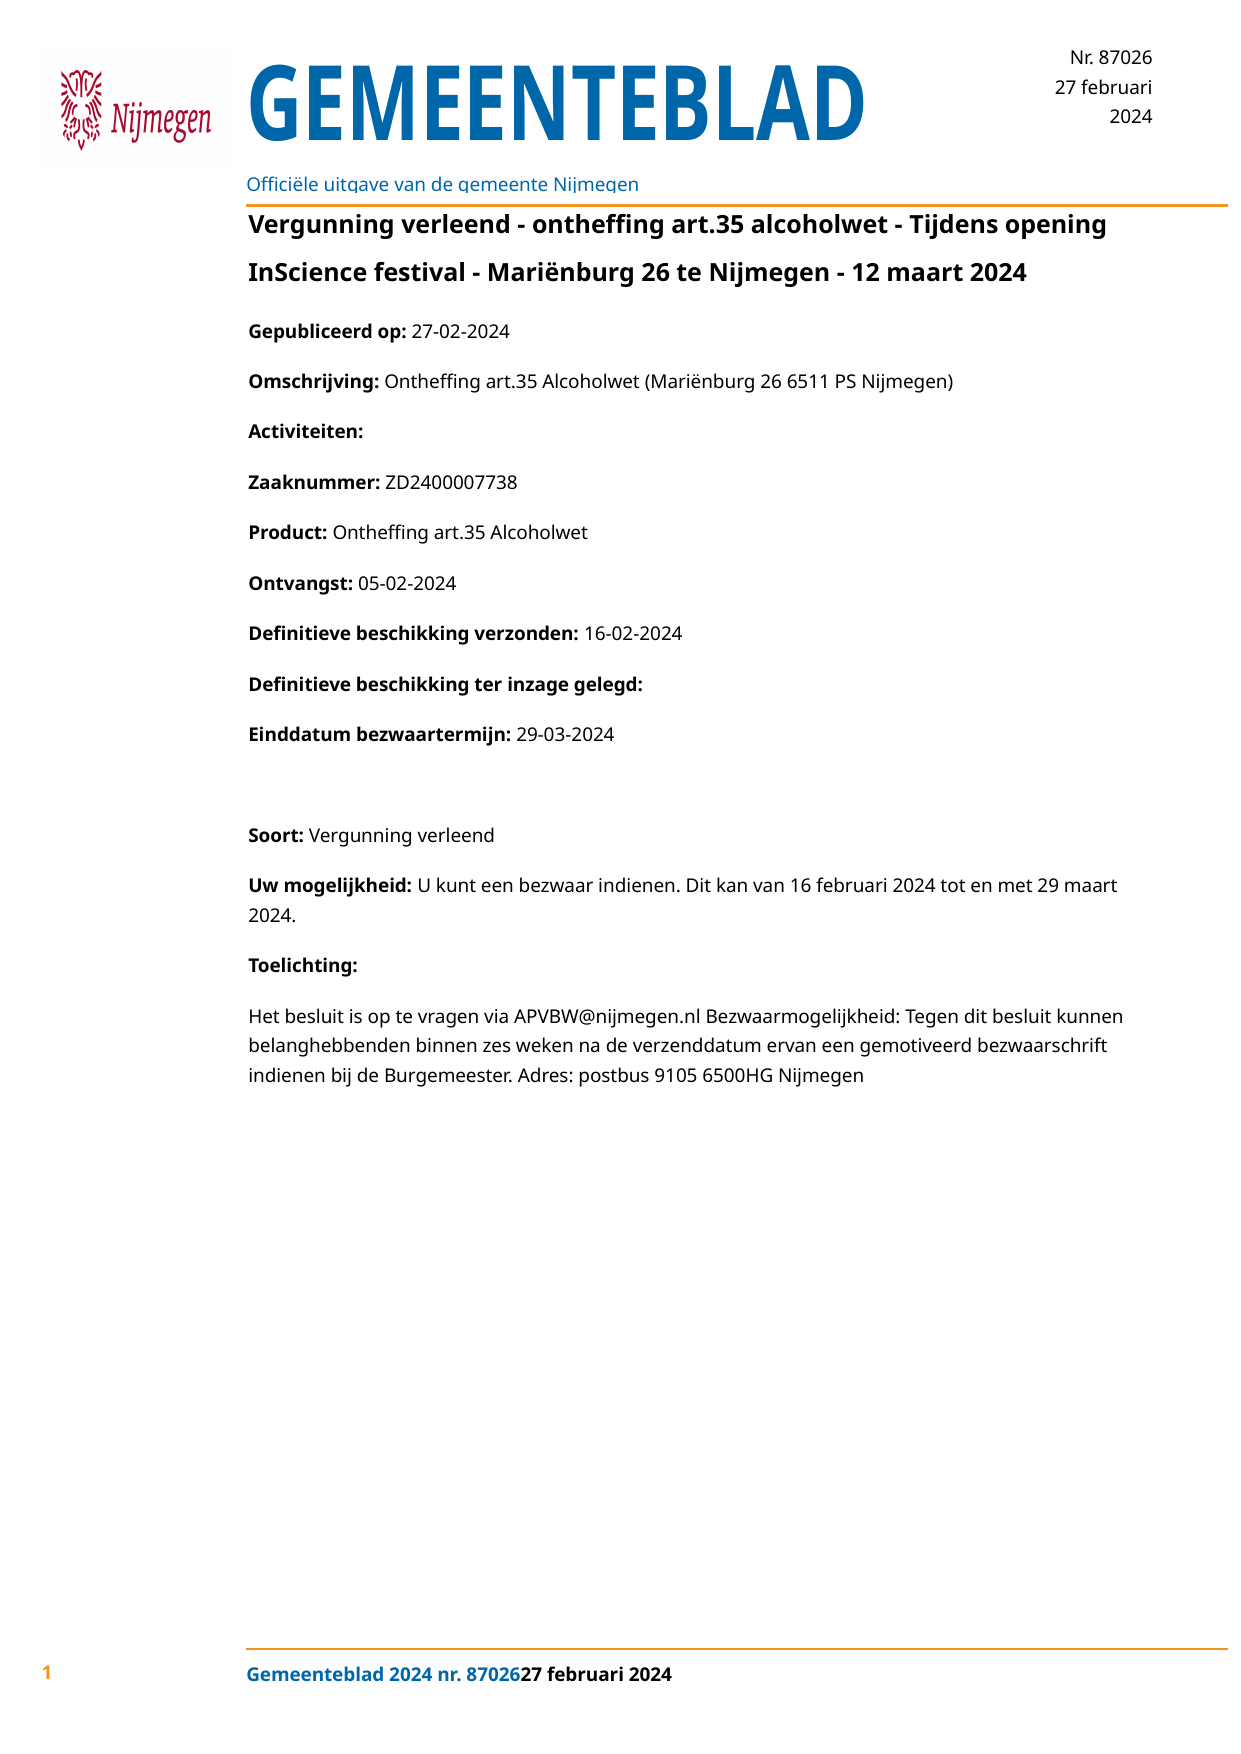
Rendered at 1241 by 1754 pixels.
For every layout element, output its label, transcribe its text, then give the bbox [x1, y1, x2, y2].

text Het besluit is op te vragen via APVBW@nijmegen.nl Bezwaarmogelijkheid: Tegen dit besluit kunnen belanghebbenden binnen zes weken na de verzenddatum ervan een gemotiveerd bezwaarschrift indienen bij de Burgemeester. Adres: postbus 9105 6500HG Nijmegen [248, 1003, 1152, 1088]
text Gepubliceerd op: 27-02-2024 [248, 318, 1152, 344]
text Einddatum bezwaartermijn: 29-03-2024 [248, 721, 1152, 747]
picture [41, 47, 231, 172]
text Definitieve beschikking verzonden: 16-02-2024 [248, 620, 1152, 646]
text Definitieve beschikking ter inzage gelegd: [248, 671, 1152, 697]
text Ontvangst: 05-02-2024 [248, 570, 1152, 596]
text Omschrijving: Ontheffing art.35 Alcoholwet (Mariënburg 26 6511 PS Nijmegen) [248, 368, 1152, 394]
text Activiteiten: [248, 419, 1152, 444]
text Product: Ontheffing art.35 Alcoholwet [248, 519, 1152, 545]
text Vergunning verleend - ontheffing art.35 alcoholwet - Tijdens opening InScience festival - Mariënburg 26 te Nijmegen - 12 maart 2024 [248, 207, 1152, 288]
text Uw mogelijkheid: U kunt een bezwaar indienen. Dit kan van 16 februari 2024 tot en met 29 maart 2024. [248, 872, 1152, 928]
text Soort: Vergunning verleend [248, 822, 1152, 848]
text Toelichting: [248, 952, 1152, 978]
text Zaaknummer: ZD2400007738 [248, 469, 1152, 495]
